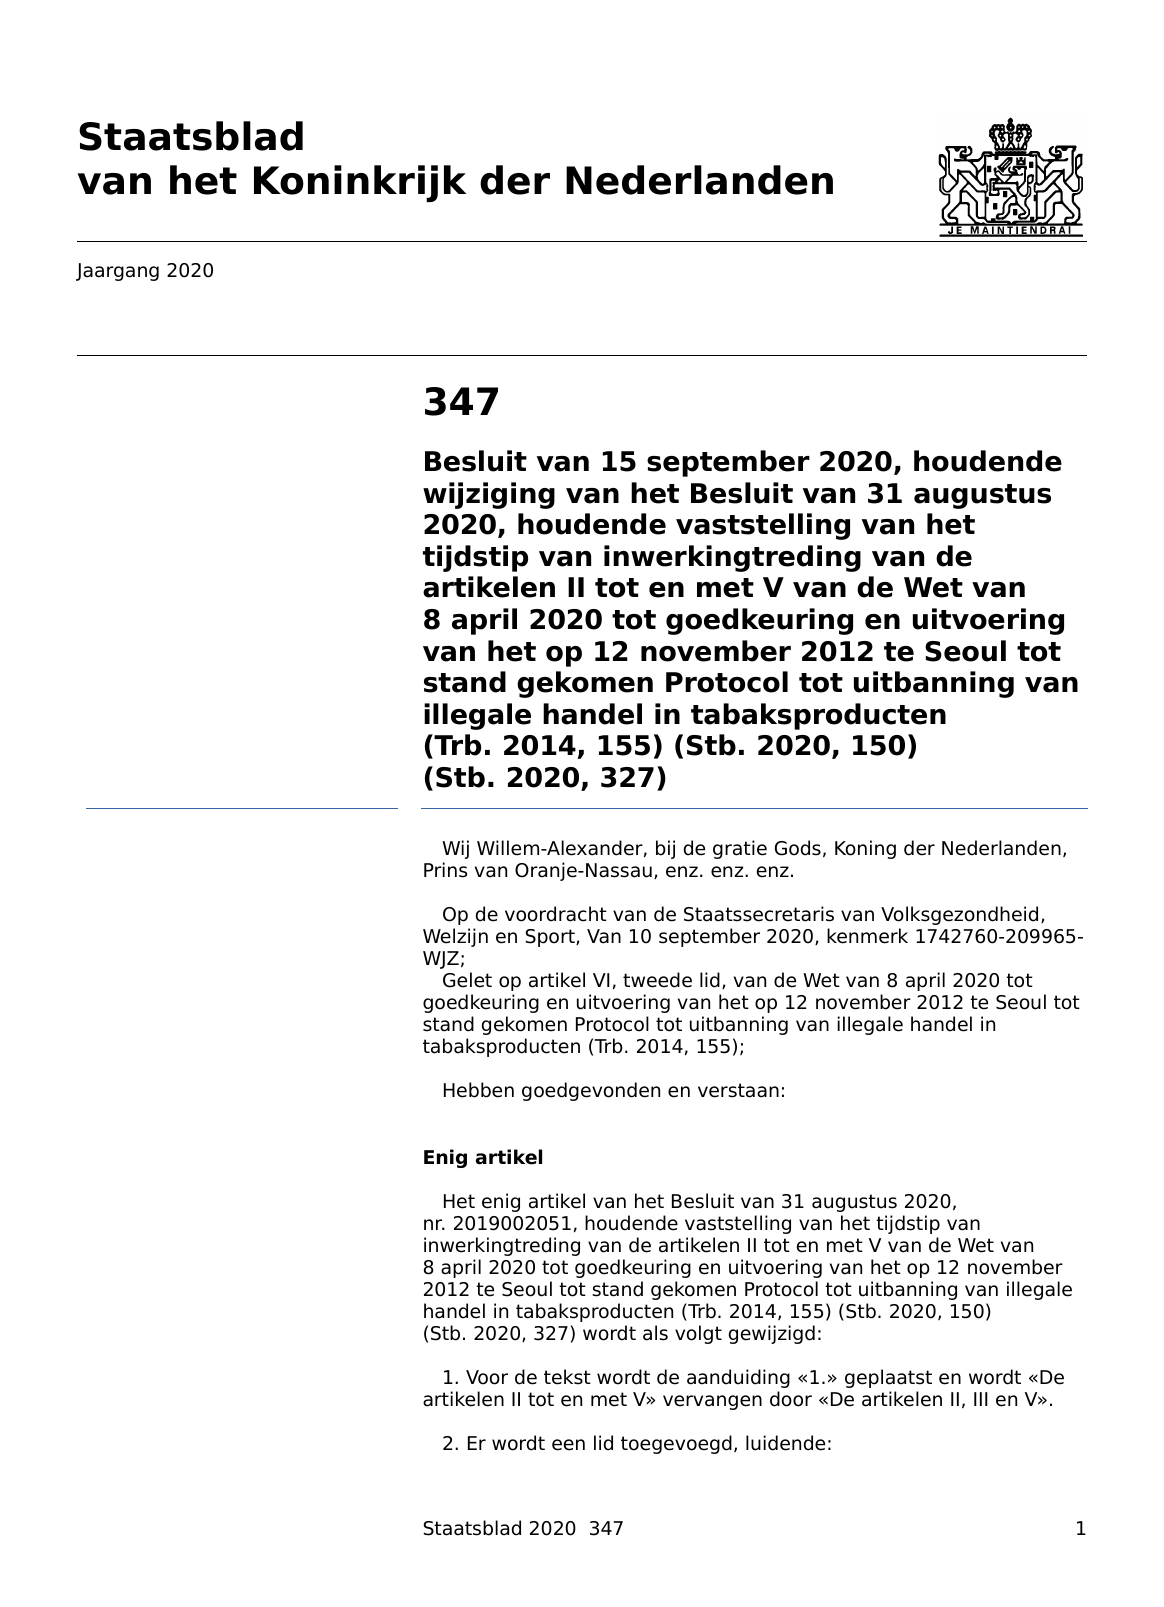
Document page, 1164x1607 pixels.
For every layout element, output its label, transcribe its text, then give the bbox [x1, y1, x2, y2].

text Besluit van 15 september 2020, houdende wijziging van het Besluit van 31 augustus 2020, houdende vaststelling van het tijdstip van inwerkingtreding van de artikelen II tot en met V van de Wet van 8 april 2020 tot goedkeuring en uitvoering van het op 12 november 2012 te Seoul tot stand gekomen Protocol tot uitbanning van illegale handel in tabaksproducten (Trb. 2014, 155) (Stb. 2020, 150) (Stb. 2020, 327) [422, 447, 1087, 794]
subtitle 347 [422, 381, 1087, 424]
table_header Staatsblad van het Koninkrijk der Nederlanden [77, 100, 886, 241]
table_cell Jaargang 2020 [77, 242, 1087, 355]
subtitle Enig artikel [422, 1147, 1087, 1169]
text 1. Voor de tekst wordt de aanduiding «1.» geplaatst en wordt «De artikelen II tot en met V» vervangen door «De artikelen II, III en V». [422, 1367, 1087, 1411]
text 2. Er wordt een lid toegevoegd, luidende: [422, 1433, 1087, 1455]
text Wij Willem-Alexander, bij de gratie Gods, Koning der Nederlanden, Prins van Oranje-Nassau, enz. enz. enz. [422, 838, 1087, 882]
text Op de voordracht van de Staatssecretaris van Volksgezondheid, Welzijn en Sport, Van 10 september 2020, kenmerk 1742760-209965-WJZ; [422, 904, 1087, 970]
text Het enig artikel van het Besluit van 31 augustus 2020, nr. 2019002051, houdende vaststelling van het tijdstip van inwerkingtreding van de artikelen II tot en met V van de Wet van 8 april 2020 tot goedkeuring en uitvoering van het op 12 november 2012 te Seoul tot stand gekomen Protocol tot uitbanning van illegale handel in tabaksproducten (Trb. 2014, 155) (Stb. 2020, 150) (Stb. 2020, 327) wordt als volgt gewijzigd: [422, 1191, 1087, 1345]
text Gelet op artikel VI, tweede lid, van de Wet van 8 april 2020 tot goedkeuring en uitvoering van het op 12 november 2012 te Seoul tot stand gekomen Protocol tot uitbanning van illegale handel in tabaksproducten (Trb. 2014, 155); [422, 970, 1087, 1058]
text Hebben goedgevonden en verstaan: [422, 1080, 1087, 1102]
table_header [886, 100, 1087, 241]
picture [936, 115, 1087, 240]
